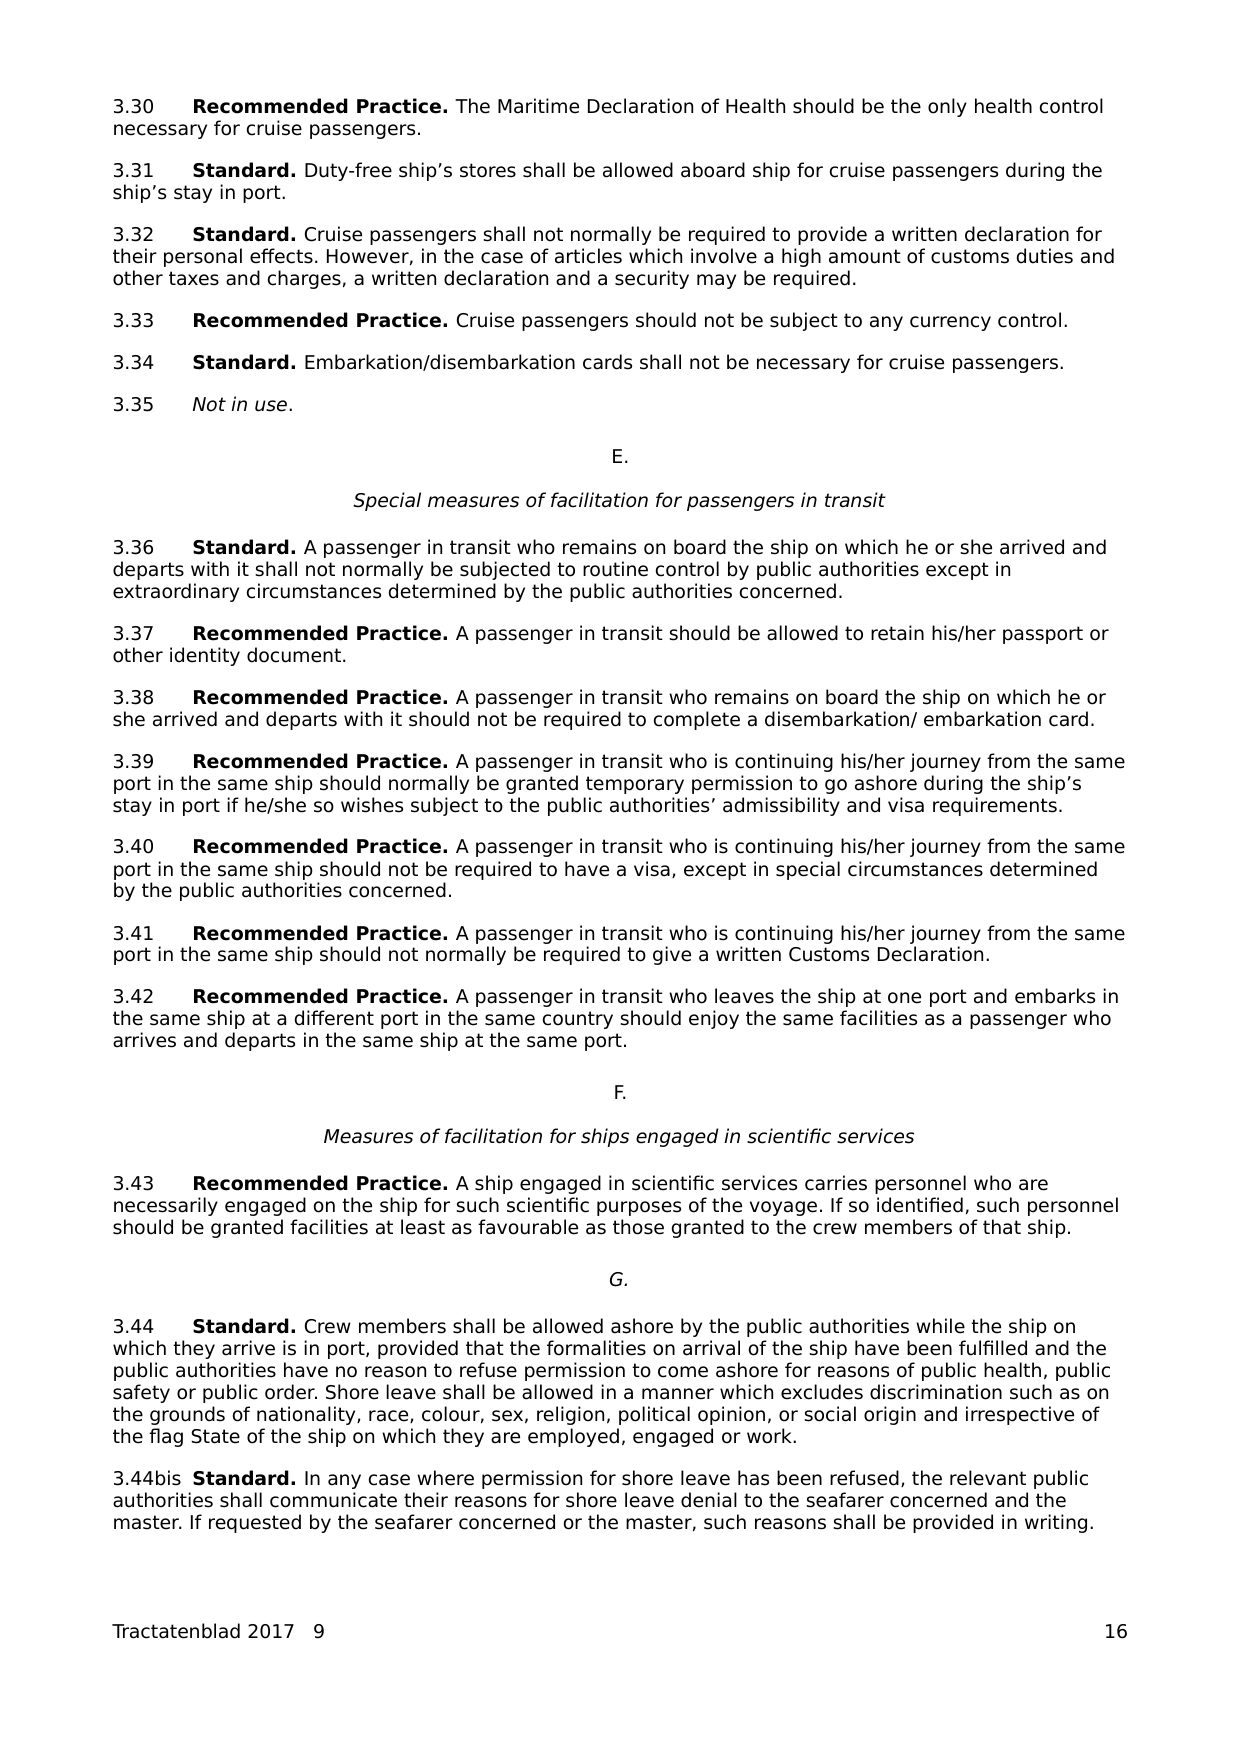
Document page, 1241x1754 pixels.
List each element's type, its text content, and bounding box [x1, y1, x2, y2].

text 3.44bis Standard. In any case where permission for shore leave has been refused, the relevant public authorities shall communicate their reasons for shore leave denial to the seafarer concerned and the master. If requested by the seafarer concerned or the master, such reasons shall be provided in writing. [112, 1468, 1128, 1534]
text 3.40 Recommended Practice. A passenger in transit who is continuing his/her journey from the same port in the same ship should not be required to have a visa, except in special circumstances determined by the public authorities concerned. [112, 836, 1128, 902]
text 3.30 Recommended Practice. The Maritime Declaration of Health should be the only health control necessary for cruise passengers. [112, 96, 1128, 140]
subtitle F. Measures of facilitation for ships engaged in scientific services [112, 1082, 1128, 1148]
text 3.44 Standard. Crew members shall be allowed ashore by the public authorities while the ship on which they arrive is in port, provided that the formalities on arrival of the ship have been fulfilled and the public authorities have no reason to refuse permission to come ashore for reasons of public health, public safety or public order. Shore leave shall be allowed in a manner which excludes discrimination such as on the grounds of nationality, race, colour, sex, religion, political opinion, or social origin and irrespective of the flag State of the ship on which they are employed, engaged or work. [112, 1316, 1128, 1448]
text 3.42 Recommended Practice. A passenger in transit who leaves the ship at one port and embarks in the same ship at a different port in the same country should enjoy the same facilities as a passenger who arrives and departs in the same ship at the same port. [112, 986, 1128, 1052]
text 3.41 Recommended Practice. A passenger in transit who is continuing his/her journey from the same port in the same ship should not normally be required to give a written Customs Declaration. [112, 922, 1128, 966]
text 3.31 Standard. Duty-free ship’s stores shall be allowed aboard ship for cruise passengers during the ship’s stay in port. [112, 160, 1128, 204]
text 3.32 Standard. Cruise passengers shall not normally be required to provide a written declaration for their personal effects. However, in the case of articles which involve a high amount of customs duties and other taxes and charges, a written declaration and a security may be required. [112, 224, 1128, 290]
text 3.39 Recommended Practice. A passenger in transit who is continuing his/her journey from the same port in the same ship should normally be granted temporary permission to go ashore during the ship’s stay in port if he/she so wishes subject to the public authorities’ admissibility and visa requirements. [112, 751, 1128, 816]
text 3.35 Not in use. [112, 394, 1128, 416]
text 3.37 Recommended Practice. A passenger in transit should be allowed to retain his/her passport or other identity document. [112, 623, 1128, 667]
text 3.33 Recommended Practice. Cruise passengers should not be subject to any currency control. [112, 310, 1128, 332]
text 3.43 Recommended Practice. A ship engaged in scientific services carries personnel who are necessarily engaged on the ship for such scientific purposes of the voyage. If so identified, such personnel should be granted facilities at least as favourable as those granted to the crew members of that ship. [112, 1173, 1128, 1239]
text 3.38 Recommended Practice. A passenger in transit who remains on board the ship on which he or she arrived and departs with it should not be required to complete a disembarkation/ embarkation card. [112, 687, 1128, 731]
text 3.36 Standard. A passenger in transit who remains on board the ship on which he or she arrived and departs with it shall not normally be subjected to routine control by public authorities except in extraordinary circumstances determined by the public authorities concerned. [112, 537, 1128, 603]
subtitle G. [112, 1269, 1128, 1291]
text 3.34 Standard. Embarkation/disembarkation cards shall not be necessary for cruise passengers. [112, 352, 1128, 374]
subtitle E. Special measures of facilitation for passengers in transit [112, 446, 1128, 512]
